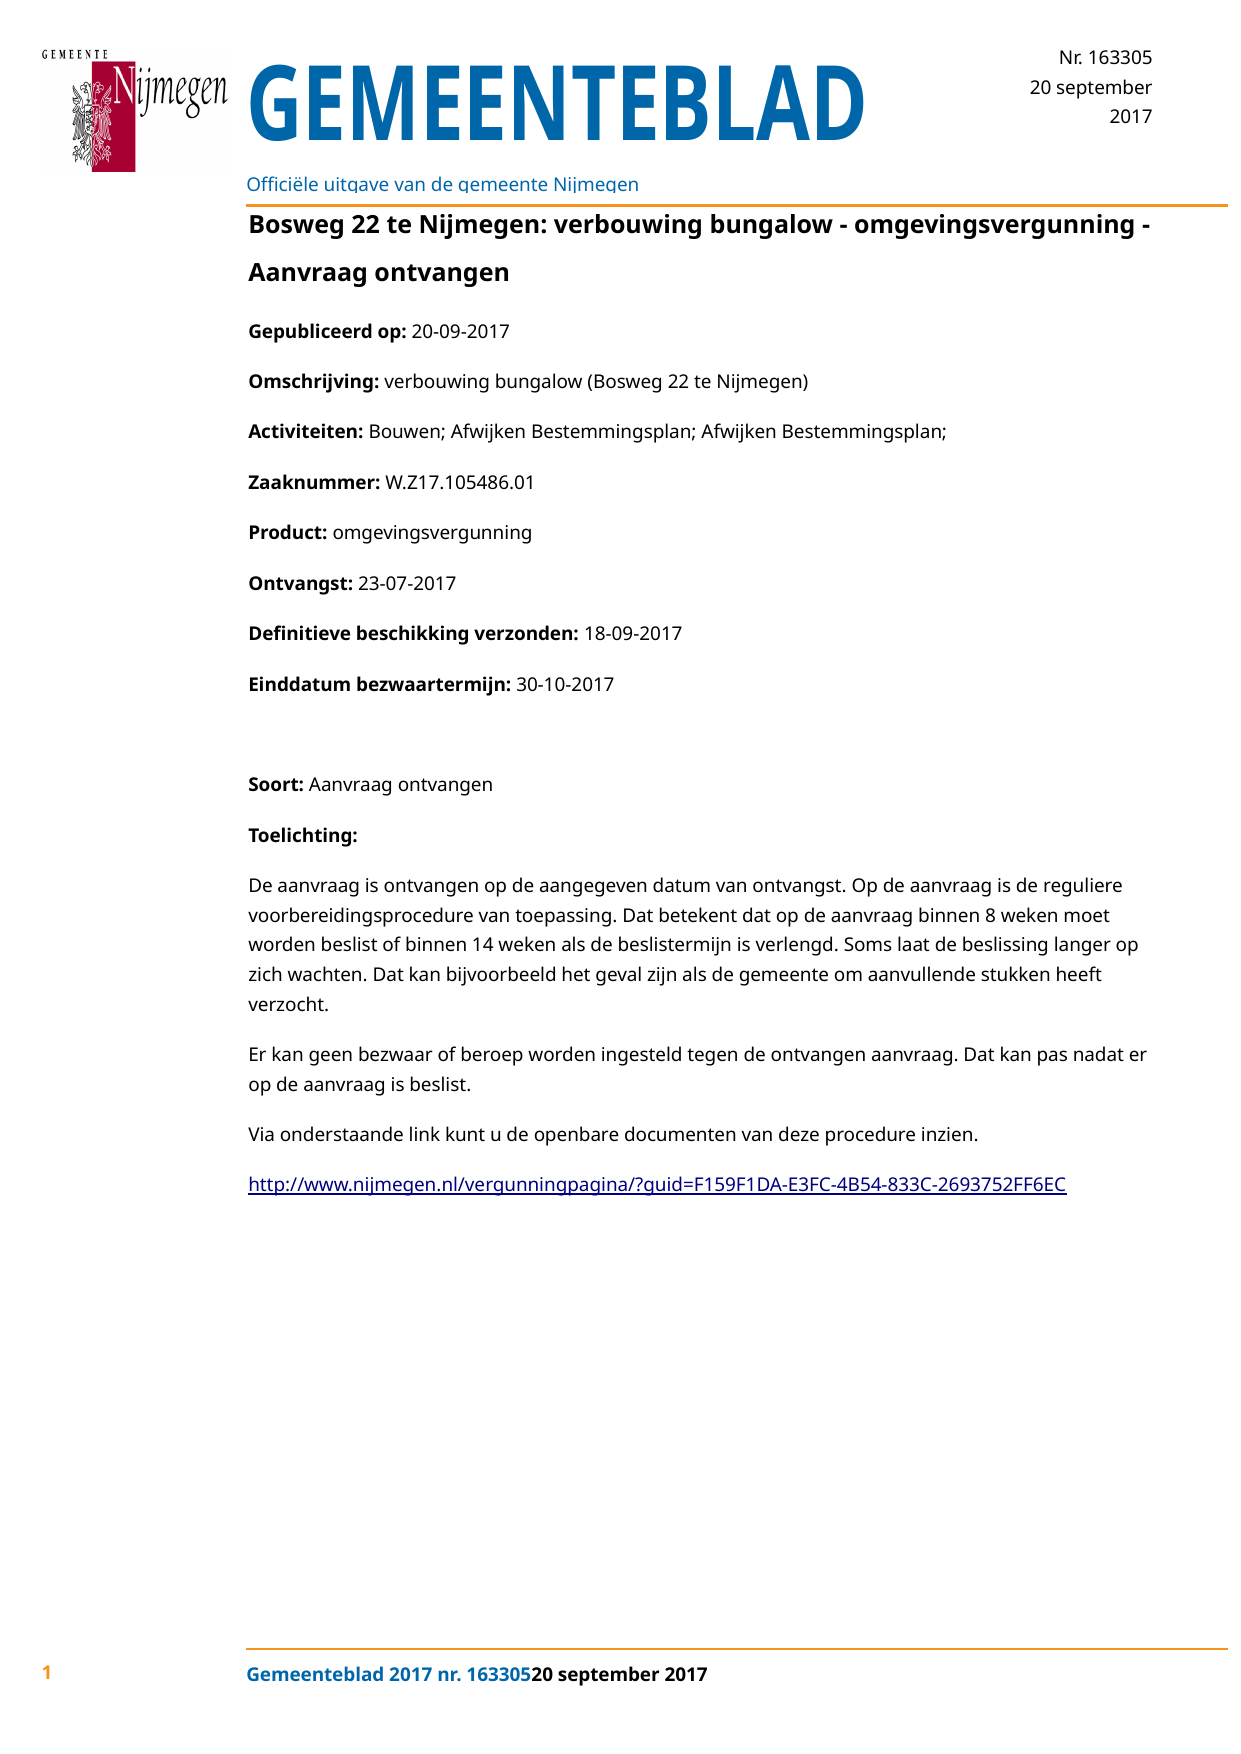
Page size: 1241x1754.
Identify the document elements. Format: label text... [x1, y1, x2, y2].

text Product: omgevingsvergunning [248, 519, 1152, 545]
text Zaaknummer: W.Z17.105486.01 [248, 469, 1152, 495]
text Gepubliceerd op: 20-09-2017 [248, 318, 1152, 344]
text Soort: Aanvraag ontvangen [248, 772, 1152, 797]
text Er kan geen bezwaar of beroep worden ingesteld tegen de ontvangen aanvraag. Dat kan pas nadat er op de aanvraag is beslist. [248, 1041, 1152, 1097]
text http://www.nijmegen.nl/vergunningpagina/?guid=F159F1DA-E3FC-4B54-833C-2693752FF6EC [248, 1172, 1152, 1197]
text Toelichting: [248, 822, 1152, 848]
text Via onderstaande link kunt u de openbare documenten van deze procedure inzien. [248, 1121, 1152, 1147]
text Einddatum bezwaartermijn: 30-10-2017 [248, 671, 1152, 697]
text Bosweg 22 te Nijmegen: verbouwing bungalow - omgevingsvergunning - Aanvraag ontvangen [248, 207, 1152, 288]
text Ontvangst: 23-07-2017 [248, 570, 1152, 596]
text Omschrijving: verbouwing bungalow (Bosweg 22 te Nijmegen) [248, 368, 1152, 394]
picture [41, 47, 231, 172]
text Definitieve beschikking verzonden: 18-09-2017 [248, 620, 1152, 646]
text De aanvraag is ontvangen op de aangegeven datum van ontvangst. Op de aanvraag is de reguliere voorbereidingsprocedure van toepassing. Dat betekent dat op de aanvraag binnen 8 weken moet worden beslist of binnen 14 weken als de beslistermijn is verlengd. Soms laat de beslissing langer op zich wachten. Dat kan bijvoorbeeld het geval zijn als de gemeente om aanvullende stukken heeft verzocht. [248, 872, 1152, 1017]
text Activiteiten: Bouwen; Afwijken Bestemmingsplan; Afwijken Bestemmingsplan; [248, 419, 1152, 444]
